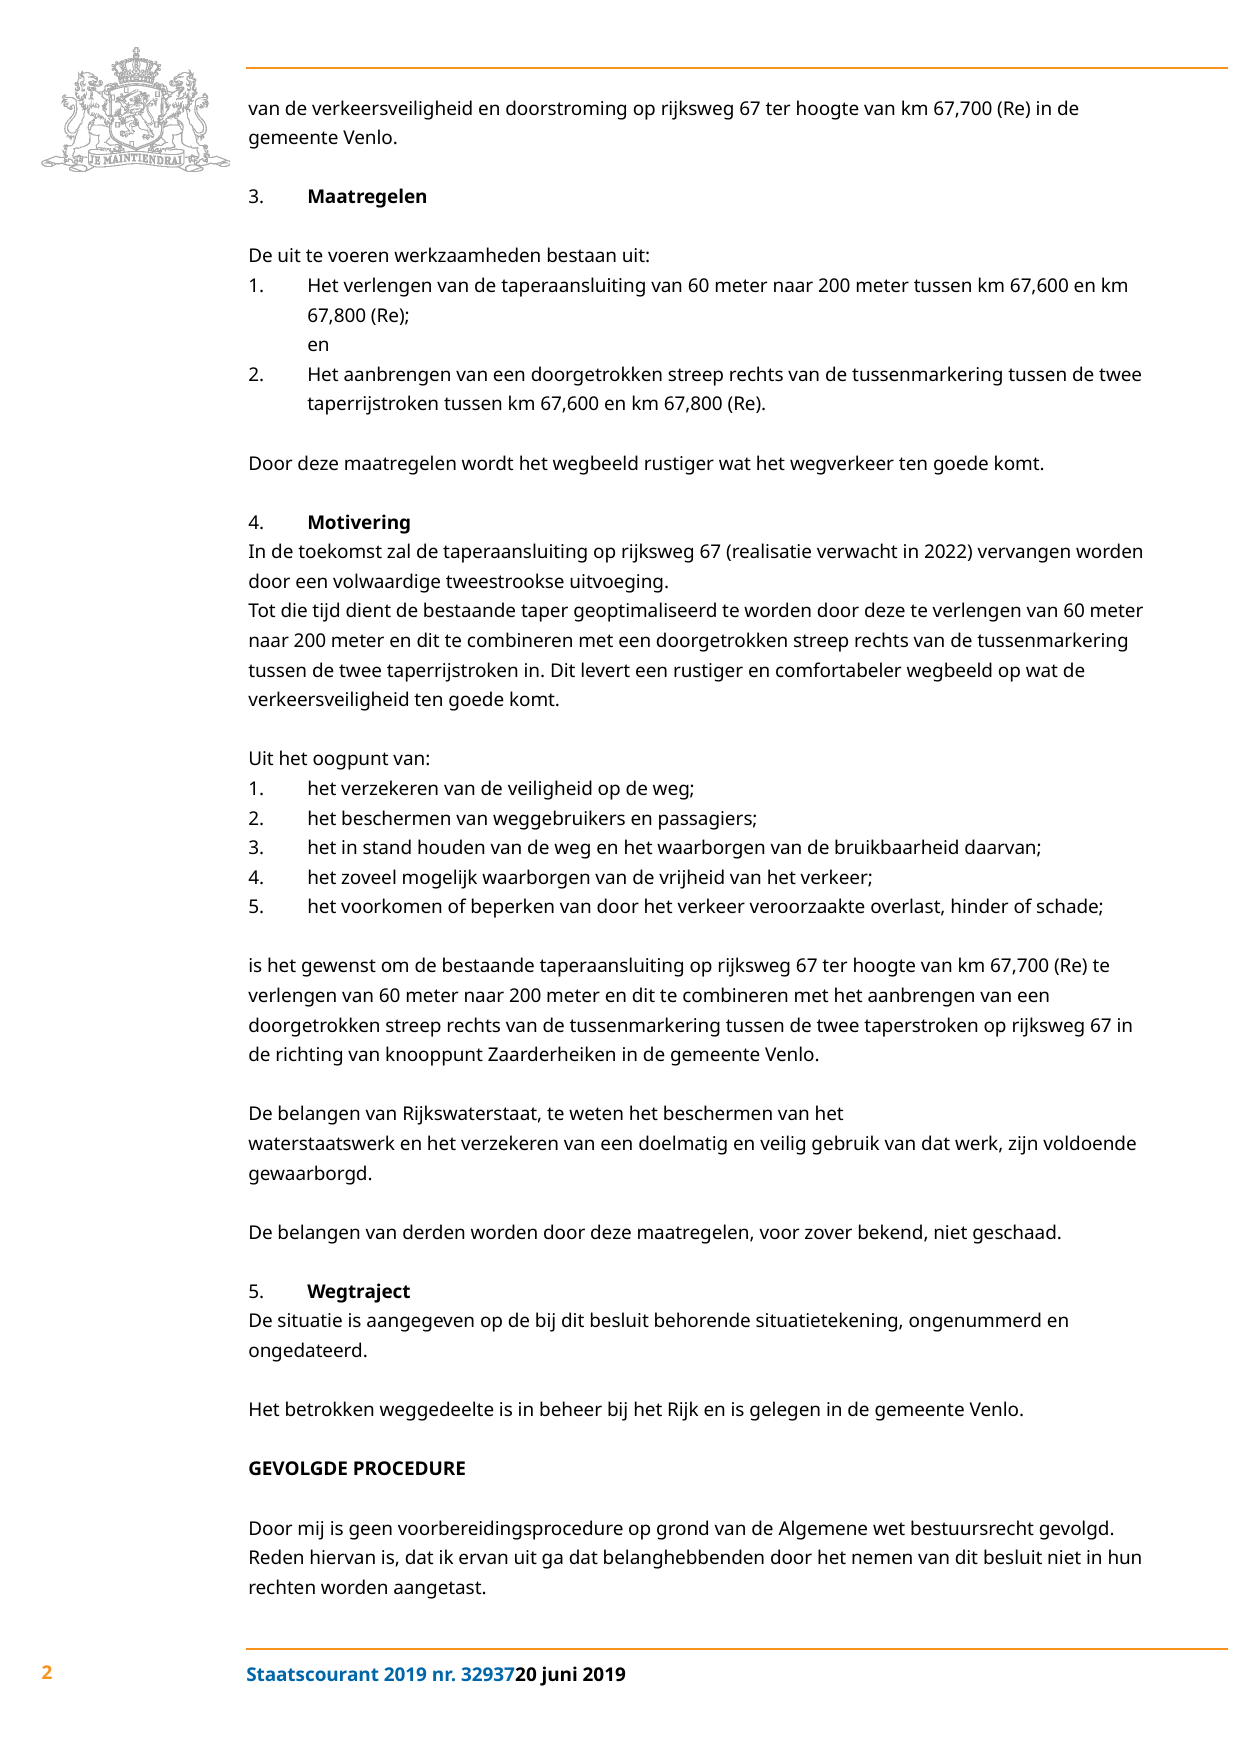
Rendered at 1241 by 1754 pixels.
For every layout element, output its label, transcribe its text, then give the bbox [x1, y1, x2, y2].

list het voorkomen of beperken van door het verkeer veroorzaakte overlast, hinder of schade; [248, 893, 1152, 919]
list Maatregelen [248, 183, 1152, 209]
list Motivering [248, 509, 1152, 535]
text van de verkeersveiligheid en doorstroming op rijksweg 67 ter hoogte van km 67,700 (Re) in de gemeente Venlo. [248, 95, 1152, 150]
list Het verlengen van de taperaansluiting van 60 meter naar 200 meter tussen km 67,600 en km 67,800 (Re); [248, 272, 1152, 328]
text De situatie is aangegeven op de bij dit besluit behorende situatietekening, ongenummerd en ongedateerd. [248, 1308, 1152, 1363]
text In de toekomst zal de taperaansluiting op rijksweg 67 (realisatie verwacht in 2022) vervangen worden door een volwaardige tweestrookse uitvoeging. [248, 538, 1152, 594]
list het in stand houden van de weg en het waarborgen van de bruikbaarheid daarvan; [248, 834, 1152, 860]
list Het aanbrengen van een doorgetrokken streep rechts van de tussenmarkering tussen de twee taperrijstroken tussen km 67,600 en km 67,800 (Re). [248, 361, 1152, 416]
text Tot die tijd dient de bestaande taper geoptimaliseerd te worden door deze te verlengen van 60 meter naar 200 meter en dit te combineren met een doorgetrokken streep rechts van de tussenmarkering tussen de twee taperrijstroken in. Dit levert een rustiger en comfortabeler wegbeeld op wat de verkeersveiligheid ten goede komt. [248, 598, 1152, 712]
text waterstaatswerk en het verzekeren van een doelmatig en veilig gebruik van dat werk, zijn voldoende gewaarborgd. [248, 1130, 1152, 1186]
text GEVOLGDE PROCEDURE [248, 1456, 1152, 1481]
text Door mij is geen voorbereidingsprocedure op grond van de Algemene wet bestuursrecht gevolgd. Reden hiervan is, dat ik ervan uit ga dat belanghebbenden door het nemen van dit besluit niet in hun rechten worden aangetast. [248, 1515, 1152, 1600]
list en [248, 331, 1152, 357]
list het verzekeren van de veiligheid op de weg; [248, 775, 1152, 801]
text De belangen van Rijkswaterstaat, te weten het beschermen van het [248, 1101, 1152, 1126]
text De belangen van derden worden door deze maatregelen, voor zover bekend, niet geschaad. [248, 1219, 1152, 1245]
list het beschermen van weggebruikers en passagiers; [248, 805, 1152, 831]
picture [41, 47, 231, 172]
text Door deze maatregelen wordt het wegbeeld rustiger wat het wegverkeer ten goede komt. [248, 450, 1152, 476]
text De uit te voeren werkzaamheden bestaan uit: [248, 243, 1152, 268]
list Wegtraject [248, 1278, 1152, 1304]
text Uit het oogpunt van: [248, 746, 1152, 771]
text is het gewenst om de bestaande taperaansluiting op rijksweg 67 ter hoogte van km 67,700 (Re) te verlengen van 60 meter naar 200 meter en dit te combineren met het aanbrengen van een doorgetrokken streep rechts van de tussenmarkering tussen de twee taperstroken op rijksweg 67 in de richting van knooppunt Zaarderheiken in de gemeente Venlo. [248, 953, 1152, 1067]
text Het betrokken weggedeelte is in beheer bij het Rijk en is gelegen in de gemeente Venlo. [248, 1396, 1152, 1422]
list het zoveel mogelijk waarborgen van de vrijheid van het verkeer; [248, 864, 1152, 890]
